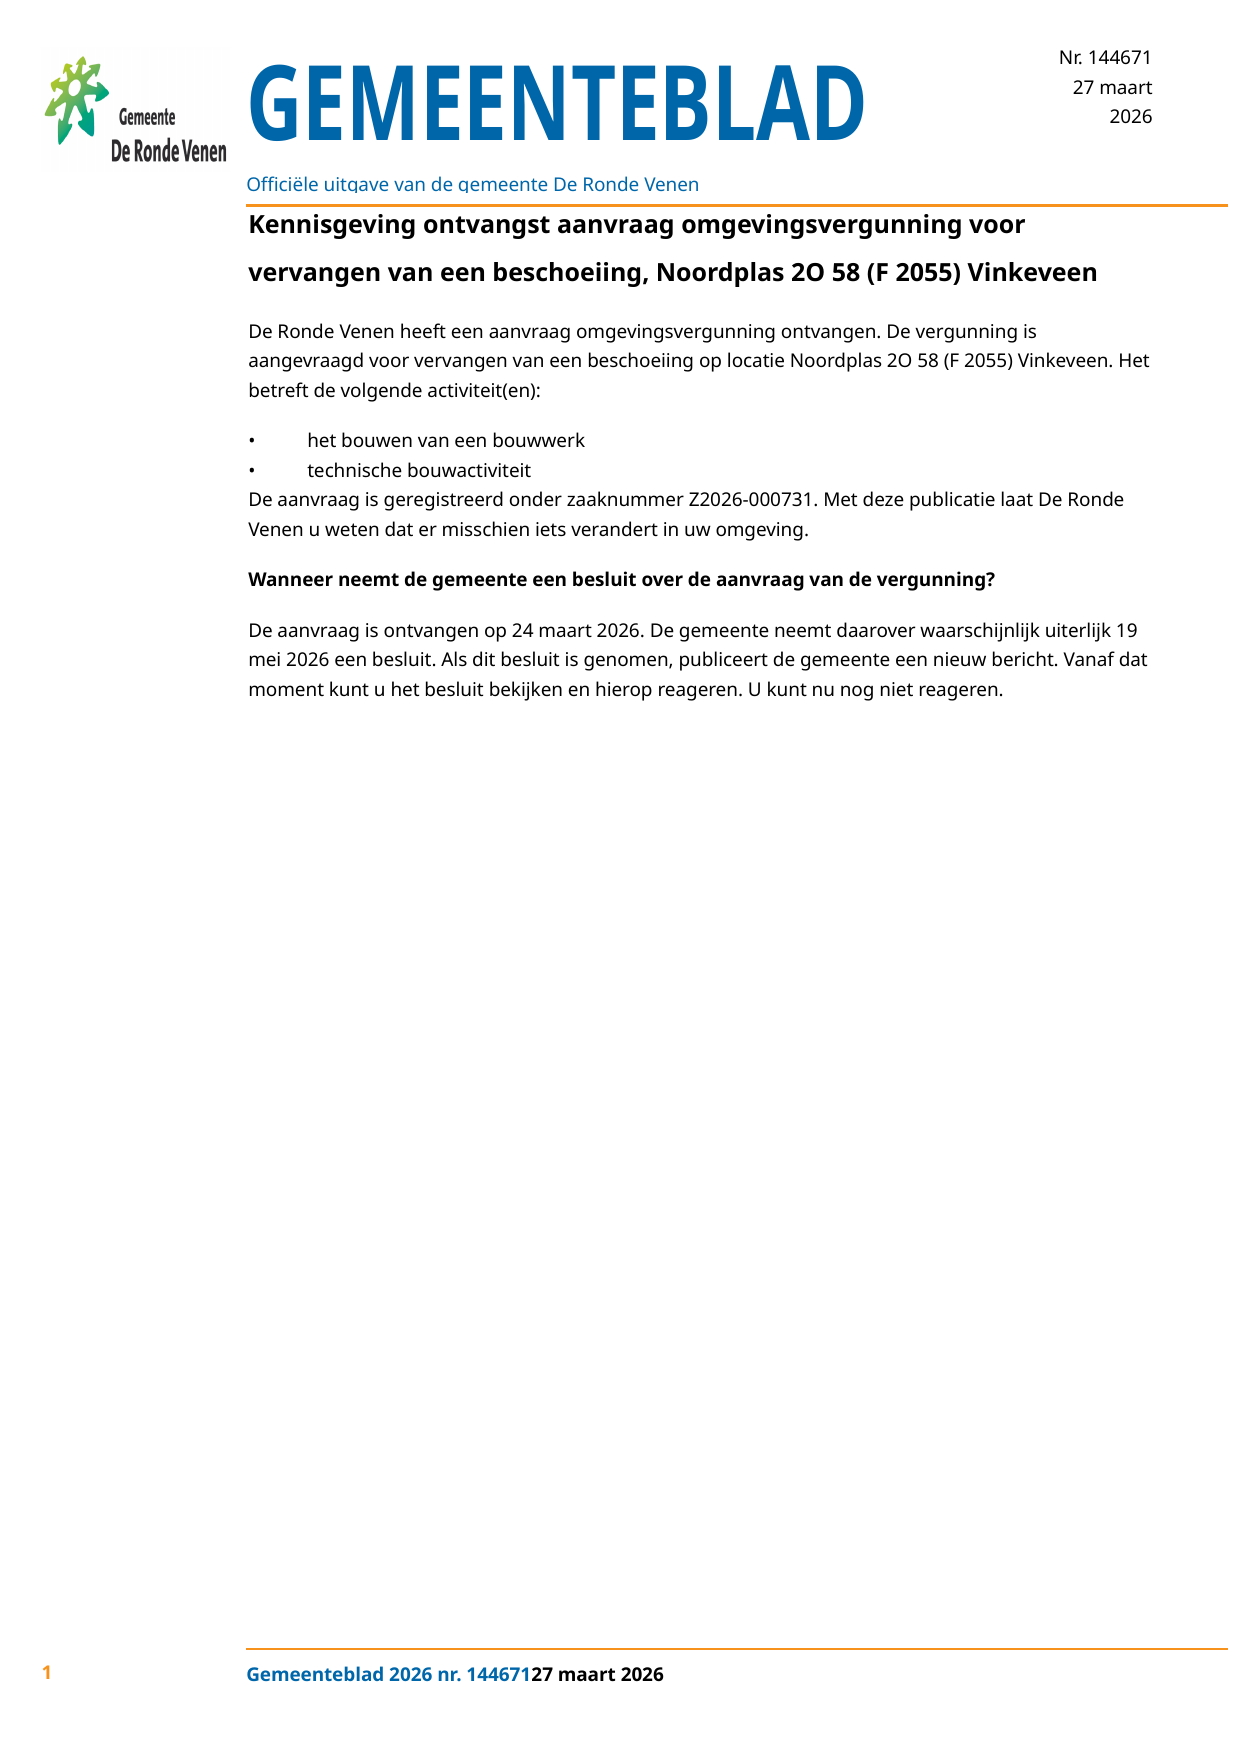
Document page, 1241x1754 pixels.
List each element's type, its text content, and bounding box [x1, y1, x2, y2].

list technische bouwactiviteit [248, 457, 1152, 483]
picture [41, 47, 231, 172]
text De aanvraag is ontvangen op 24 maart 2026. De gemeente neemt daarover waarschijnlijk uiterlijk 19 mei 2026 een besluit. Als dit besluit is genomen, publiceert de gemeente een nieuw bericht. Vanaf dat moment kunt u het besluit bekijken en hierop reageren. U kunt nu nog niet reageren. [248, 617, 1152, 702]
text De aanvraag is geregistreerd onder zaaknummer Z2026-000731. Met deze publicatie laat De Ronde Venen u weten dat er misschien iets verandert in uw omgeving. [248, 487, 1152, 542]
list het bouwen van een bouwwerk [248, 427, 1152, 453]
text Kennisgeving ontvangst aanvraag omgevingsvergunning voor vervangen van een beschoeiing, Noordplas 2O 58 (F 2055) Vinkeveen [248, 207, 1152, 288]
text Wanneer neemt de gemeente een besluit over de aanvraag van de vergunning? [248, 567, 1152, 592]
text De Ronde Venen heeft een aanvraag omgevingsvergunning ontvangen. De vergunning is aangevraagd voor vervangen van een beschoeiing op locatie Noordplas 2O 58 (F 2055) Vinkeveen. Het betreft de volgende activiteit(en): [248, 318, 1152, 403]
